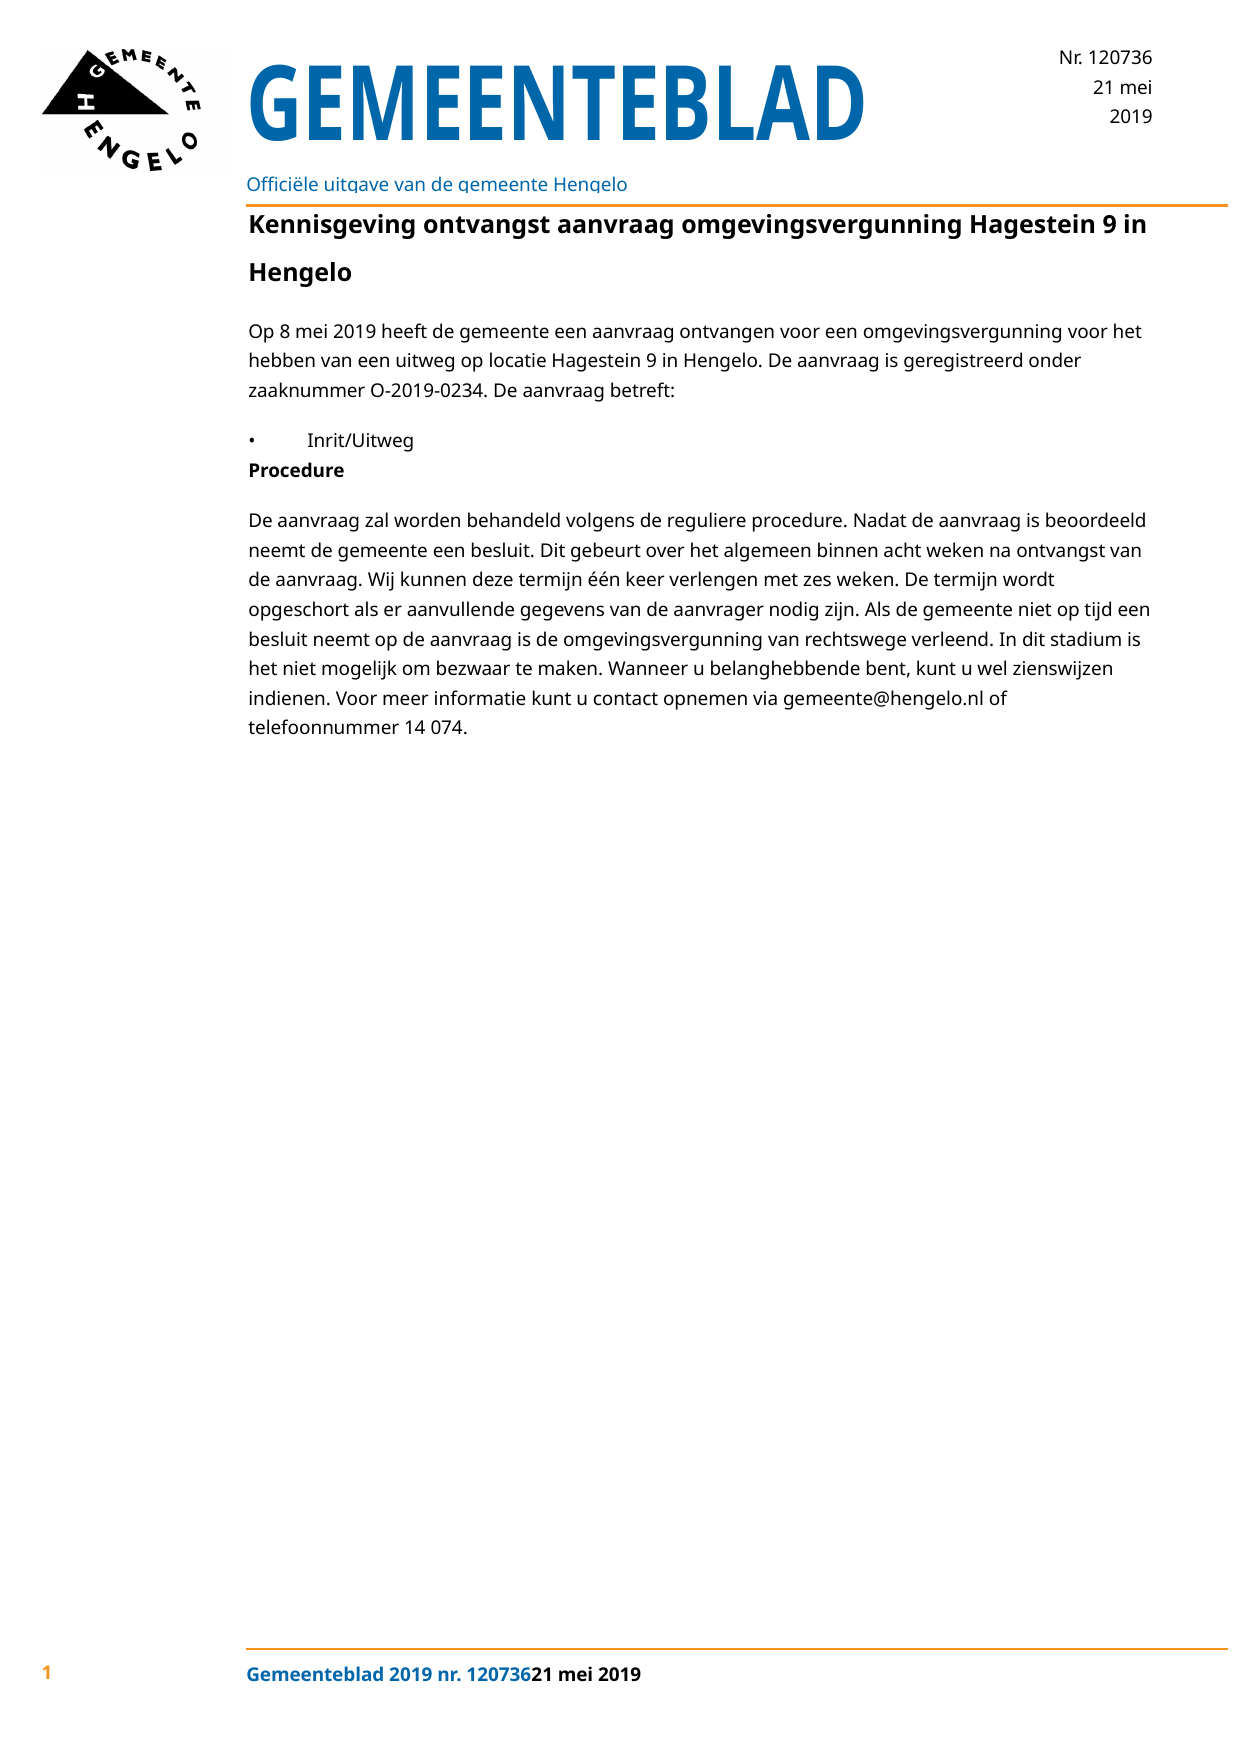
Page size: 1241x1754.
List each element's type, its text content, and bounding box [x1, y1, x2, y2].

list Inrit/Uitweg [248, 427, 1152, 453]
text De aanvraag zal worden behandeld volgens de reguliere procedure. Nadat de aanvraag is beoordeeld neemt de gemeente een besluit. Dit gebeurt over het algemeen binnen acht weken na ontvangst van de aanvraag. Wij kunnen deze termijn één keer verlengen met zes weken. De termijn wordt opgeschort als er aanvullende gegevens van de aanvrager nodig zijn. Als de gemeente niet op tijd een besluit neemt op de aanvraag is de omgevingsvergunning van rechtswege verleend. In dit stadium is het niet mogelijk om bezwaar te maken. Wanneer u belanghebbende bent, kunt u wel zienswijzen indienen. Voor meer informatie kunt u contact opnemen via gemeente@hengelo.nl of telefoonnummer 14 074. [248, 507, 1152, 740]
text Procedure [248, 457, 1152, 483]
text Op 8 mei 2019 heeft de gemeente een aanvraag ontvangen voor een omgevingsvergunning voor het hebben van een uitweg op locatie Hagestein 9 in Hengelo. De aanvraag is geregistreerd onder zaaknummer O-2019-0234. De aanvraag betreft: [248, 318, 1152, 403]
picture [41, 47, 231, 172]
text Kennisgeving ontvangst aanvraag omgevingsvergunning Hagestein 9 in Hengelo [248, 207, 1152, 288]
